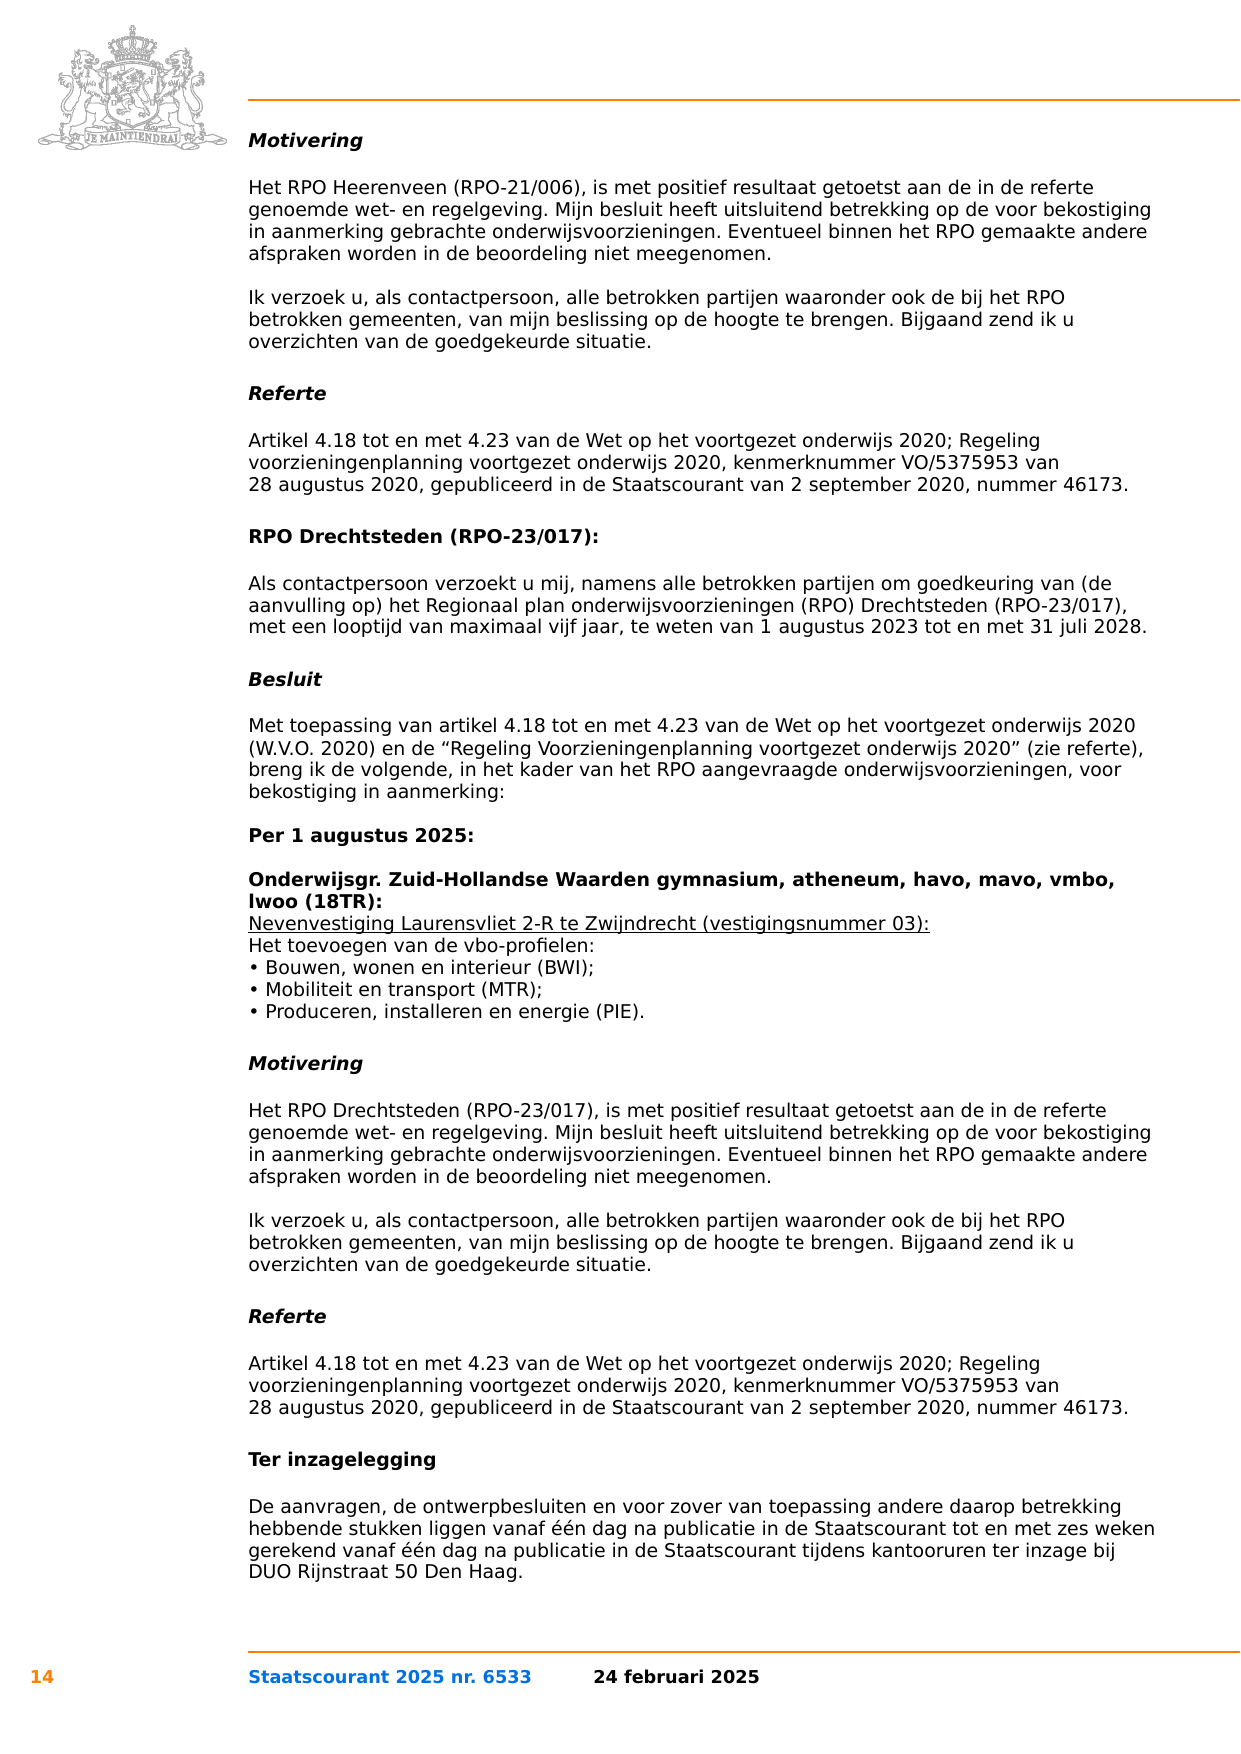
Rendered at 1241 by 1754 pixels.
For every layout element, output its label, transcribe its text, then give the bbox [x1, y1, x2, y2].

text Onderwijsgr. Zuid-Hollandse Waarden gymnasium, atheneum, havo, mavo, vmbo, lwoo (18TR): [248, 869, 1163, 913]
text Ik verzoek u, als contactpersoon, alle betrokken partijen waaronder ook de bij het RPO betrokken gemeenten, van mijn beslissing op de hoogte te brengen. Bijgaand zend ik u overzichten van de goedgekeurde situatie. [248, 287, 1163, 353]
subtitle Referte [248, 383, 1163, 404]
text • Bouwen, wonen en interieur (BWI); [248, 957, 1163, 979]
subtitle RPO Drechtsteden (RPO-23/017): [248, 526, 1163, 547]
text Met toepassing van artikel 4.18 tot en met 4.23 van de Wet op het voortgezet onderwijs 2020 (W.V.O. 2020) en de “Regeling Voorzieningenplanning voortgezet onderwijs 2020” (zie referte), breng ik de volgende, in het kader van het RPO aangevraagde onderwijsvoorzieningen, voor bekostiging in aanmerking: [248, 715, 1163, 803]
text • Produceren, installeren en energie (PIE). [248, 1001, 1163, 1023]
picture [38, 25, 227, 150]
text Het RPO Heerenveen (RPO-21/006), is met positief resultaat getoetst aan de in de referte genoemde wet- en regelgeving. Mijn besluit heeft uitsluitend betrekking op de voor bekostiging in aanmerking gebrachte onderwijsvoorzieningen. Eventueel binnen het RPO gemaakte andere afspraken worden in de beoordeling niet meegenomen. [248, 177, 1163, 265]
subtitle Referte [248, 1306, 1163, 1328]
text Nevenvestiging Laurensvliet 2-R te Zwijndrecht (vestigingsnummer 03): [248, 913, 1163, 935]
text • Mobiliteit en transport (MTR); [248, 979, 1163, 1001]
text De aanvragen, de ontwerpbesluiten en voor zover van toepassing andere daarop betrekking hebbende stukken liggen vanaf één dag na publicatie in de Staatscourant tot en met zes weken gerekend vanaf één dag na publicatie in de Staatscourant tijdens kantooruren ter inzage bij DUO Rijnstraat 50 Den Haag. [248, 1496, 1163, 1583]
text Het toevoegen van de vbo-profielen: [248, 935, 1163, 957]
subtitle Ter inzagelegging [248, 1448, 1163, 1471]
subtitle Motivering [248, 1053, 1163, 1075]
subtitle Besluit [248, 668, 1163, 690]
text Artikel 4.18 tot en met 4.23 van de Wet op het voortgezet onderwijs 2020; Regeling voorzieningenplanning voortgezet onderwijs 2020, kenmerknummer VO/5375953 van 28 augustus 2020, gepubliceerd in de Staatscourant van 2 september 2020, nummer 46173. [248, 1353, 1163, 1418]
text Als contactpersoon verzoekt u mij, namens alle betrokken partijen om goedkeuring van (de aanvulling op) het Regionaal plan onderwijsvoorzieningen (RPO) Drechtsteden (RPO-23/017), met een looptijd van maximaal vijf jaar, te weten van 1 augustus 2023 tot en met 31 juli 2028. [248, 572, 1163, 638]
text Het RPO Drechtsteden (RPO-23/017), is met positief resultaat getoetst aan de in de referte genoemde wet- en regelgeving. Mijn besluit heeft uitsluitend betrekking op de voor bekostiging in aanmerking gebrachte onderwijsvoorzieningen. Eventueel binnen het RPO gemaakte andere afspraken worden in de beoordeling niet meegenomen. [248, 1100, 1163, 1188]
text Artikel 4.18 tot en met 4.23 van de Wet op het voortgezet onderwijs 2020; Regeling voorzieningenplanning voortgezet onderwijs 2020, kenmerknummer VO/5375953 van 28 augustus 2020, gepubliceerd in de Staatscourant van 2 september 2020, nummer 46173. [248, 429, 1163, 496]
text Ik verzoek u, als contactpersoon, alle betrokken partijen waaronder ook de bij het RPO betrokken gemeenten, van mijn beslissing op de hoogte te brengen. Bijgaand zend ik u overzichten van de goedgekeurde situatie. [248, 1210, 1163, 1276]
subtitle Motivering [248, 130, 1163, 152]
subtitle Per 1 augustus 2025: [248, 825, 1163, 847]
